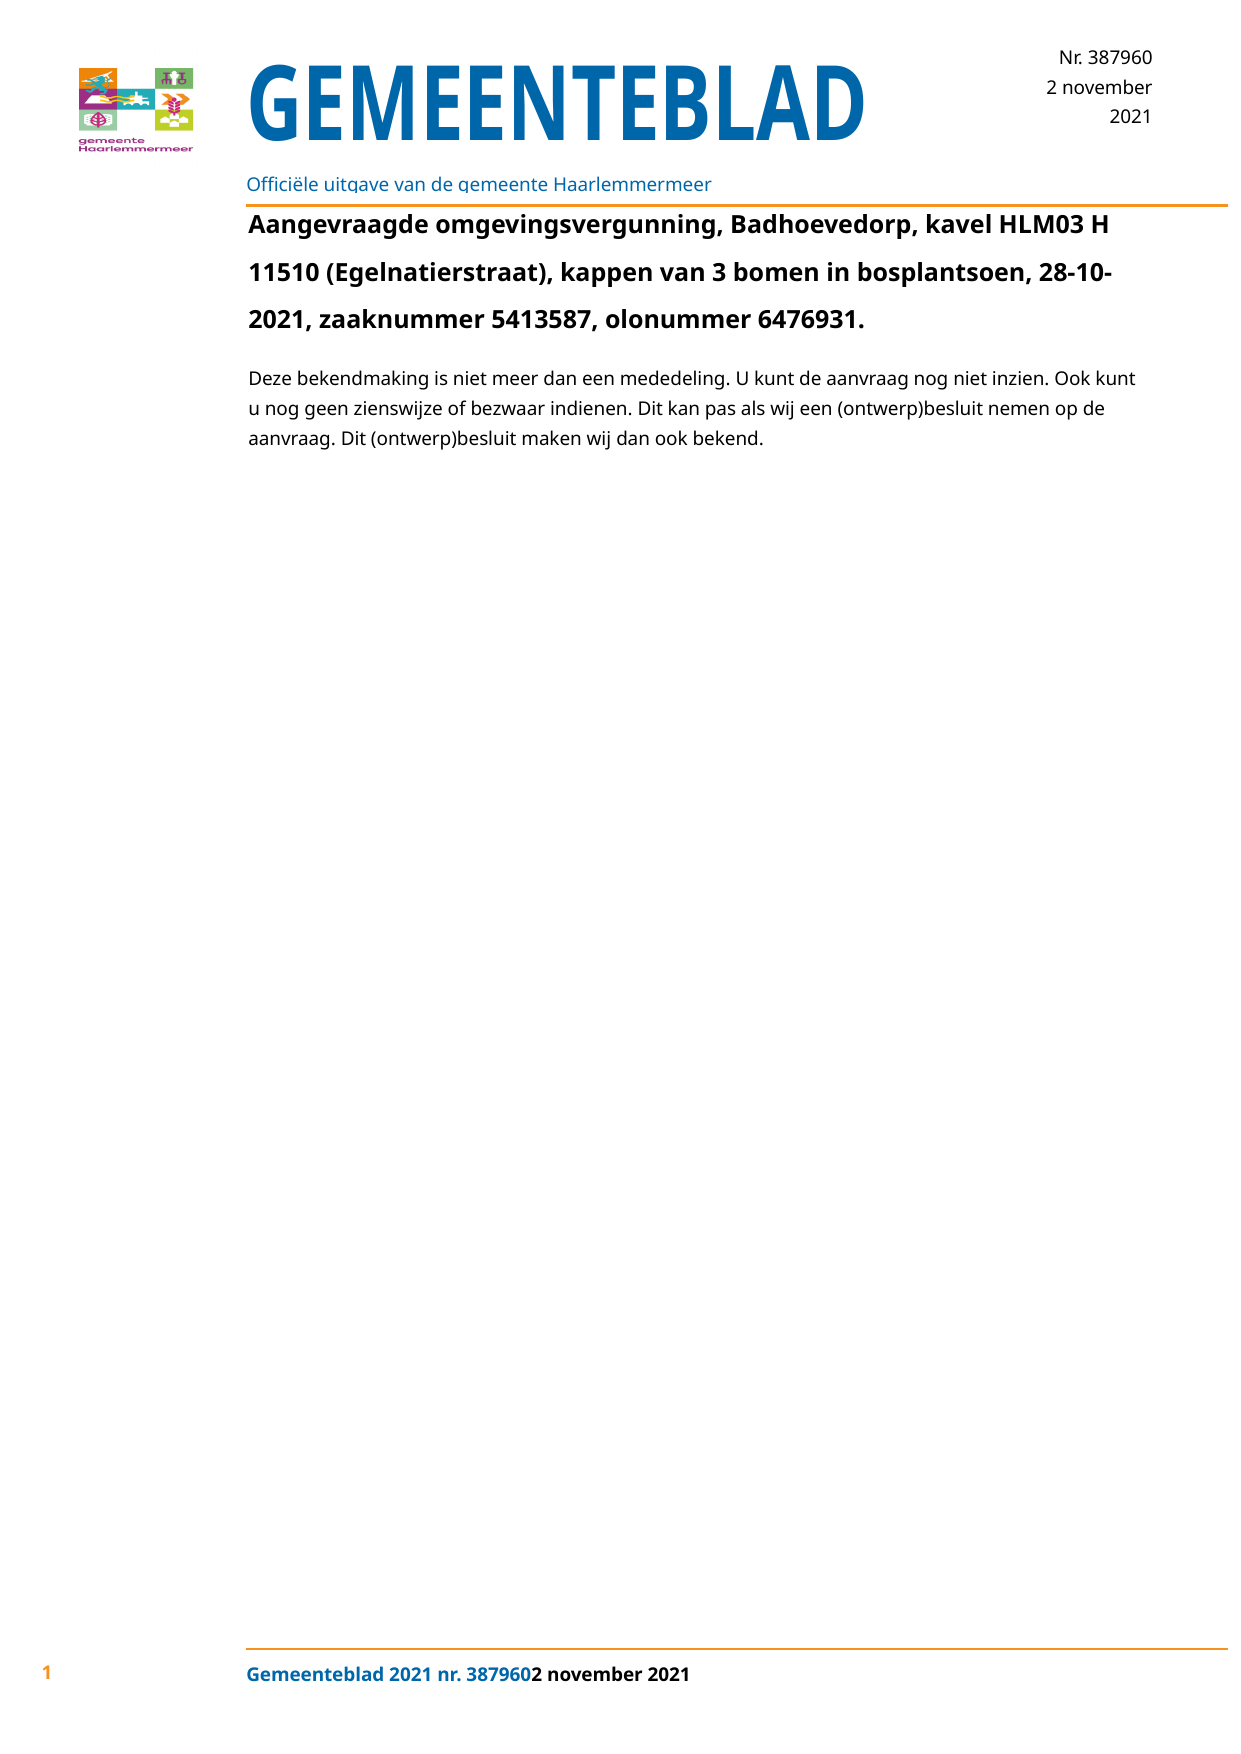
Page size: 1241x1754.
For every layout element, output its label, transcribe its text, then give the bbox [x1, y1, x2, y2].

picture [41, 47, 231, 172]
text Aangevraagde omgevingsvergunning, Badhoevedorp, kavel HLM03 H 11510 (Egelnatierstraat), kappen van 3 bomen in bosplantsoen, 28-10-2021, zaaknummer 5413587, olonummer 6476931. [248, 207, 1152, 336]
text Deze bekendmaking is niet meer dan een mededeling. U kunt de aanvraag nog niet inzien. Ook kunt u nog geen zienswijze of bezwaar indienen. Dit kan pas als wij een (ontwerp)besluit nemen op de aanvraag. Dit (ontwerp)besluit maken wij dan ook bekend. [248, 366, 1152, 450]
